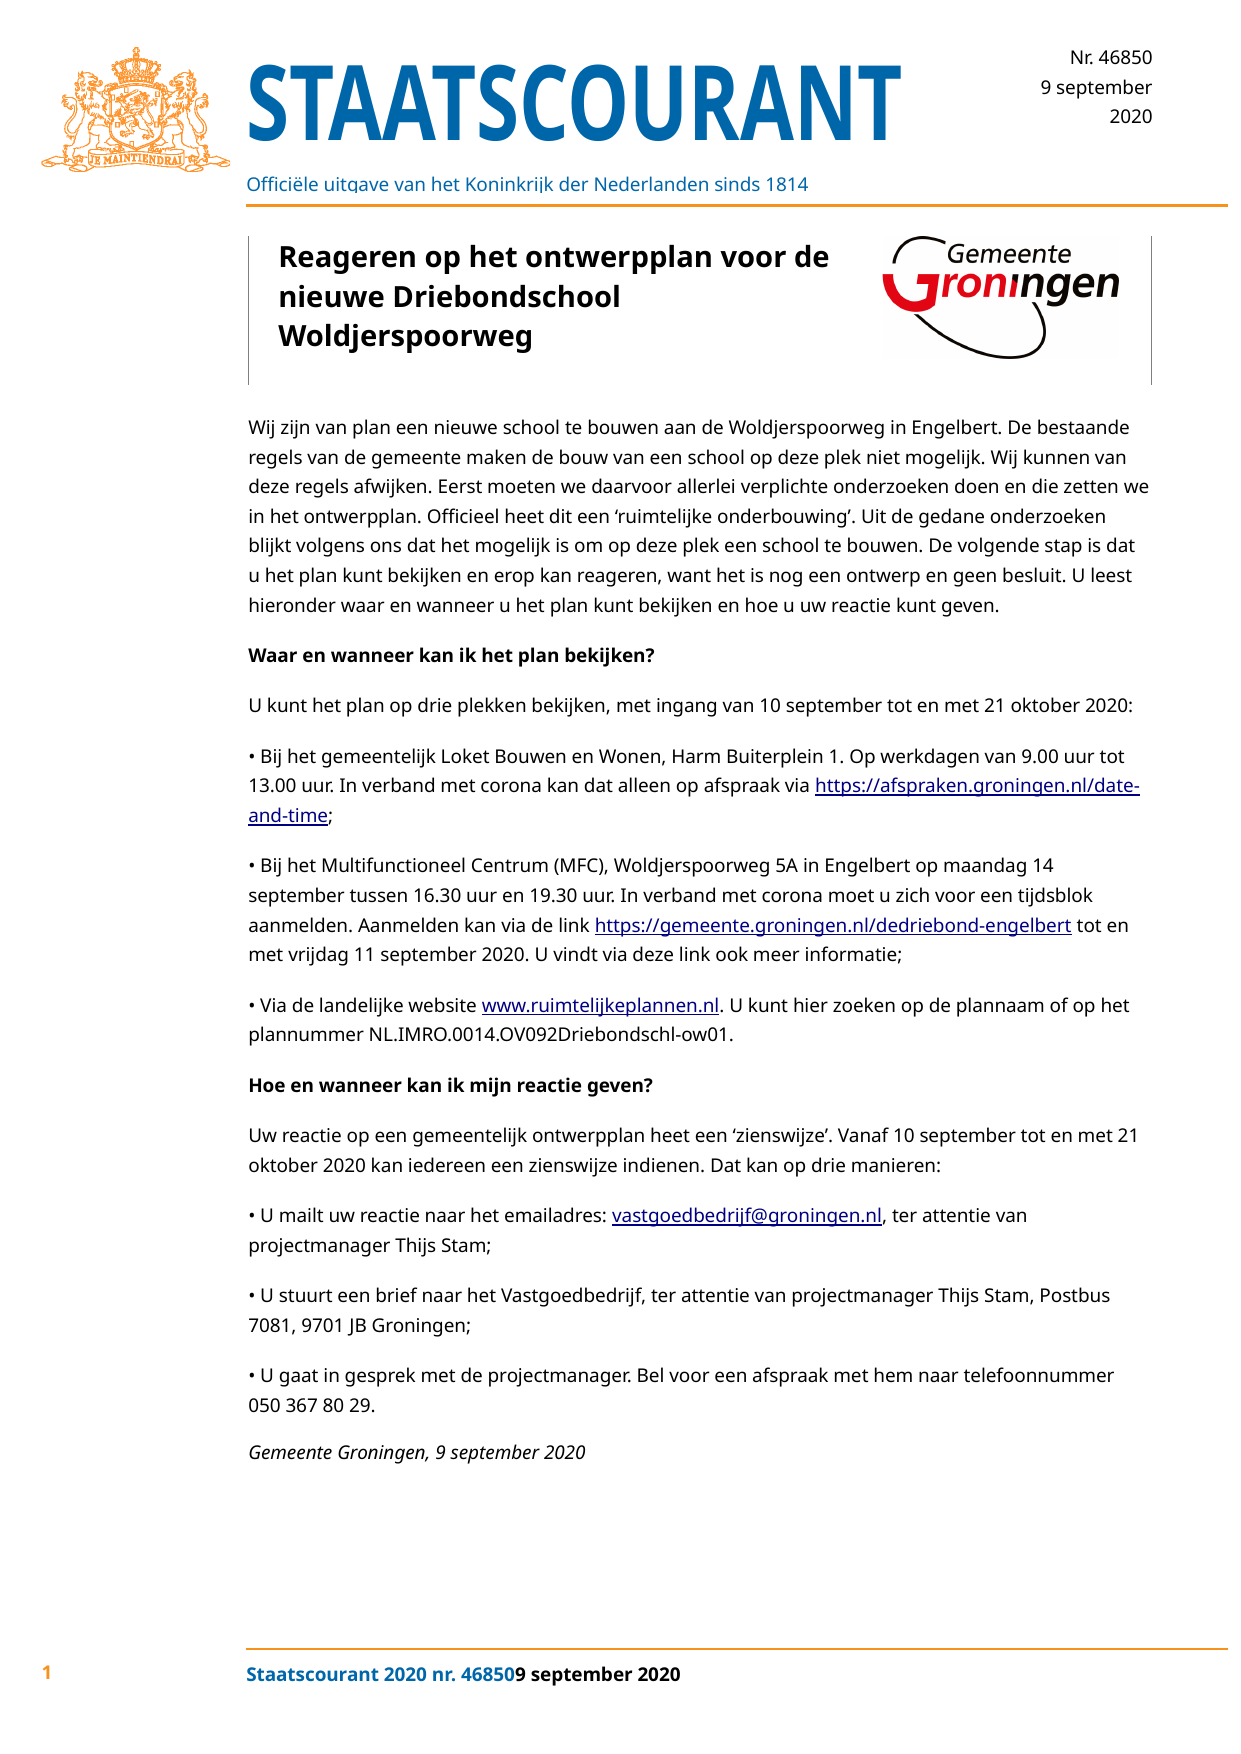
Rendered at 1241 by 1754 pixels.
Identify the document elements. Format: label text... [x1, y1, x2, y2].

table_header Reageren op het ontwerpplan voor de nieuwe Driebondschool Woldjerspoorweg [249, 236, 850, 385]
text • Bij het Multifunctioneel Centrum (MFC), Woldjerspoorweg 5A in Engelbert op maandag 14 september tussen 16.30 uur en 19.30 uur. In verband met corona moet u zich voor een tijdsblok aanmelden. Aanmelden kan via de link https://gemeente.groningen.nl/dedriebond-engelbert tot en met vrijdag 11 september 2020. U vindt via deze link ook meer informatie; [248, 853, 1152, 967]
text • U stuurt een brief naar het Vastgoedbedrijf, ter attentie van projectmanager Thijs Stam, Postbus 7081, 9701 JB Groningen; [248, 1282, 1152, 1337]
text Gemeente Groningen, 9 september 2020 [248, 1439, 1152, 1465]
text • U mailt uw reactie naar het emailadres: vastgoedbedrijf@groningen.nl, ter attentie van projectmanager Thijs Stam; [248, 1202, 1152, 1257]
text • Bij het gemeentelijk Loket Bouwen en Wonen, Harm Buiterplein 1. Op werkdagen van 9.00 uur tot 13.00 uur. In verband met corona kan dat alleen op afspraak via https://afspraken.groningen.nl/date-and-time; [248, 743, 1152, 828]
text Uw reactie op een gemeentelijk ontwerpplan heet een ‘zienswijze’. Vanaf 10 september tot en met 21 oktober 2020 kan iedereen een zienswijze indienen. Dat kan op drie manieren: [248, 1122, 1152, 1177]
text • U gaat in gesprek met de projectmanager. Bel voor een afspraak met hem naar telefoonnummer 050 367 80 29. [248, 1362, 1152, 1417]
text U kunt het plan op drie plekken bekijken, met ingang van 10 september tot en met 21 oktober 2020: [248, 693, 1152, 718]
text Wij zijn van plan een nieuwe school te bouwen aan de Woldjerspoorweg in Engelbert. De bestaande regels van de gemeente maken de bouw van een school op deze plek niet mogelijk. Wij kunnen van deze regels afwijken. Eerst moeten we daarvoor allerlei verplichte onderzoeken doen en die zetten we in het ontwerpplan. Officieel heet dit een ‘ruimtelijke onderbouwing’. Uit de gedane onderzoeken blijkt volgens ons dat het mogelijk is om op deze plek een school te bouwen. De volgende stap is dat u het plan kunt bekijken en erop kan reageren, want het is nog een ontwerp en geen besluit. U leest hieronder waar en wanneer u het plan kunt bekijken en hoe u uw reactie kunt geven. [248, 414, 1152, 617]
table_header [850, 236, 1151, 385]
picture [882, 236, 1119, 359]
text • Via de landelijke website www.ruimtelijkeplannen.nl. U kunt hier zoeken op de plannaam of op het plannummer NL.IMRO.0014.OV092Driebondschl-ow01. [248, 992, 1152, 1047]
text Waar en wanneer kan ik het plan bekijken? [248, 642, 1152, 668]
text Hoe en wanneer kan ik mijn reactie geven? [248, 1072, 1152, 1097]
picture [41, 47, 231, 172]
